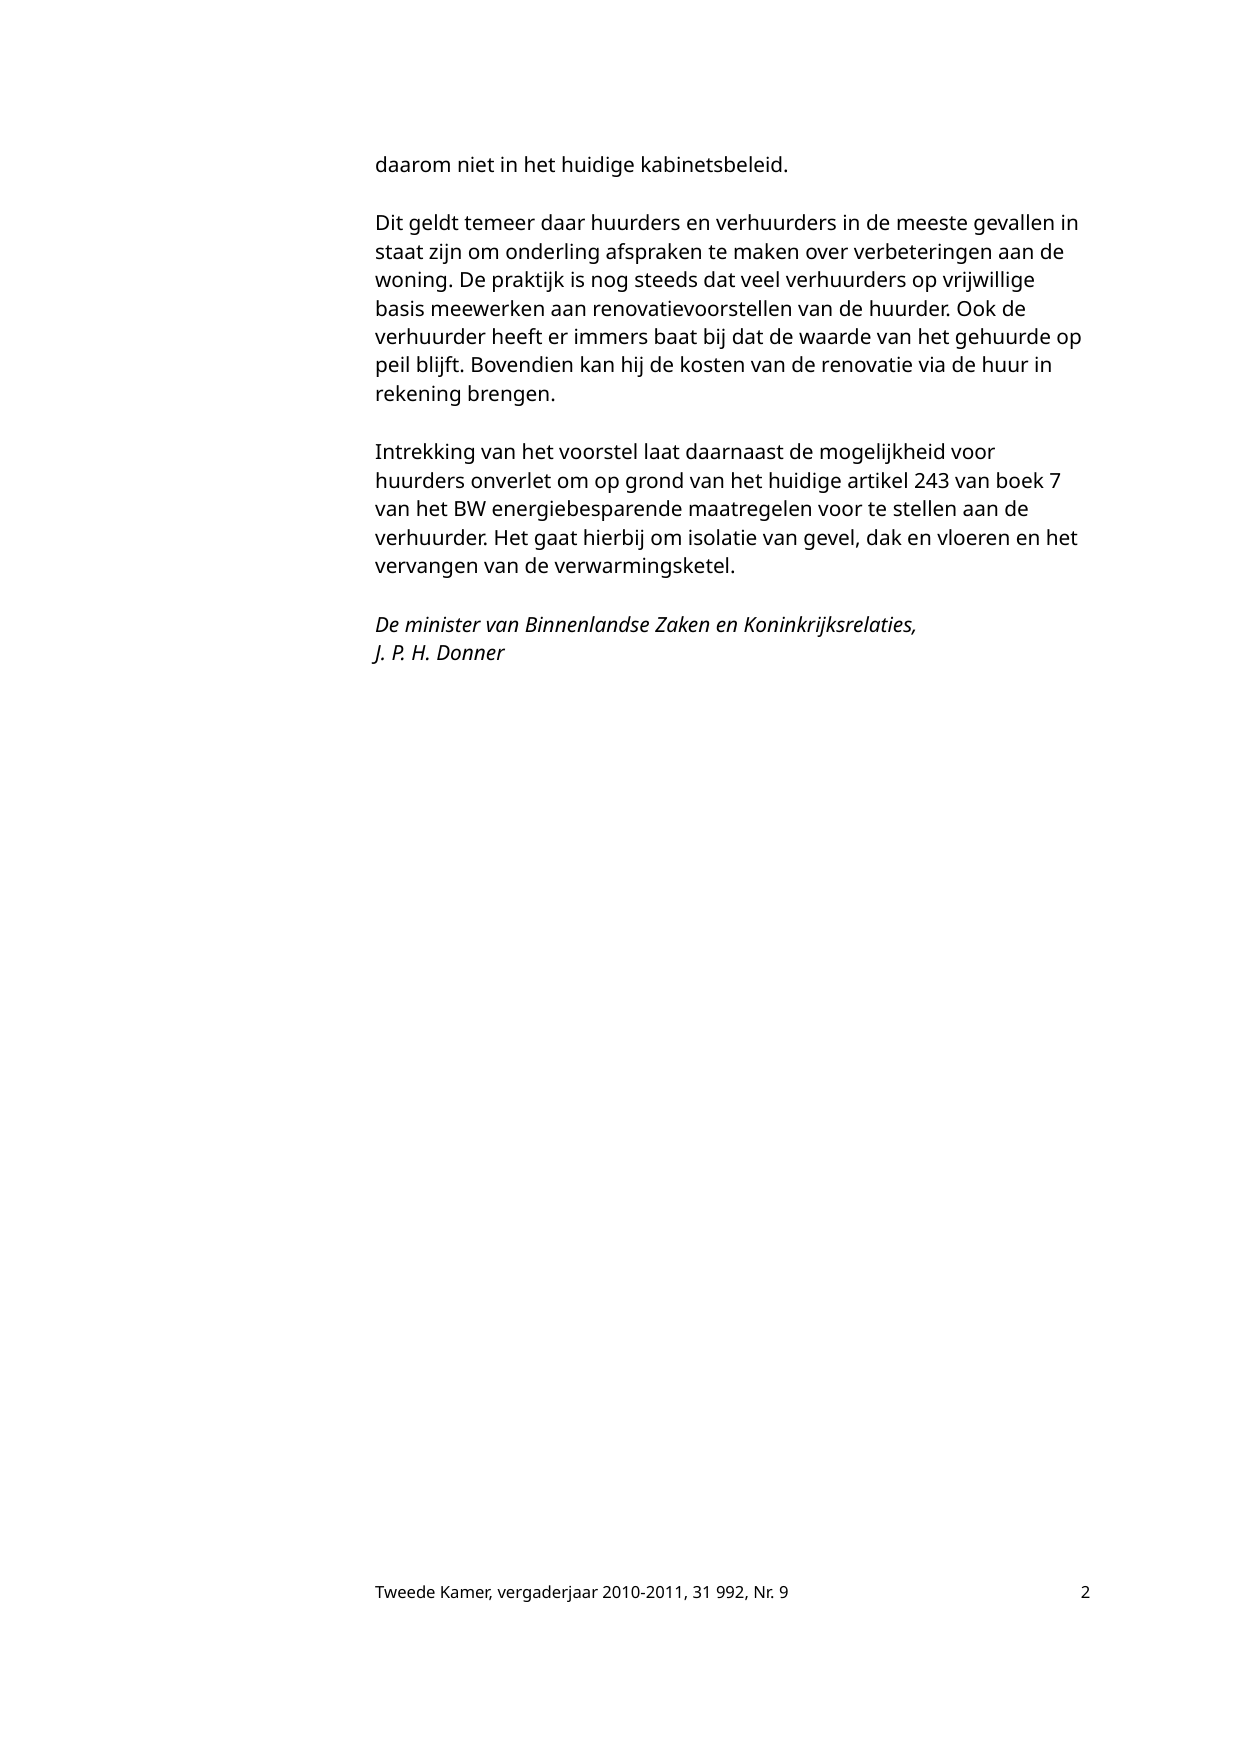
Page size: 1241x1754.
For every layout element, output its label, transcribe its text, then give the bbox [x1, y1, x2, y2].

text De minister van Binnenlandse Zaken en Koninkrijksrelaties, [375, 610, 1090, 638]
text Dit geldt temeer daar huurders en verhuurders in de meeste gevallen in staat zijn om onderling afspraken te maken over verbeteringen aan de woning. De praktijk is nog steeds dat veel verhuurders op vrijwillige basis meewerken aan renovatievoorstellen van de huurder. Ook de verhuurder heeft er immers baat bij dat de waarde van het gehuurde op peil blijft. Bovendien kan hij de kosten van de renovatie via de huur in rekening brengen. [375, 208, 1090, 407]
text Intrekking van het voorstel laat daarnaast de mogelijkheid voor huurders onverlet om op grond van het huidige artikel 243 van boek 7 van het BW energiebesparende maatregelen voor te stellen aan de verhuurder. Het gaat hierbij om isolatie van gevel, dak en vloeren en het vervangen van de verwarmingsketel. [375, 437, 1090, 580]
text daarom niet in het huidige kabinetsbeleid. [375, 150, 1090, 178]
text J. P. H. Donner [375, 638, 1090, 667]
